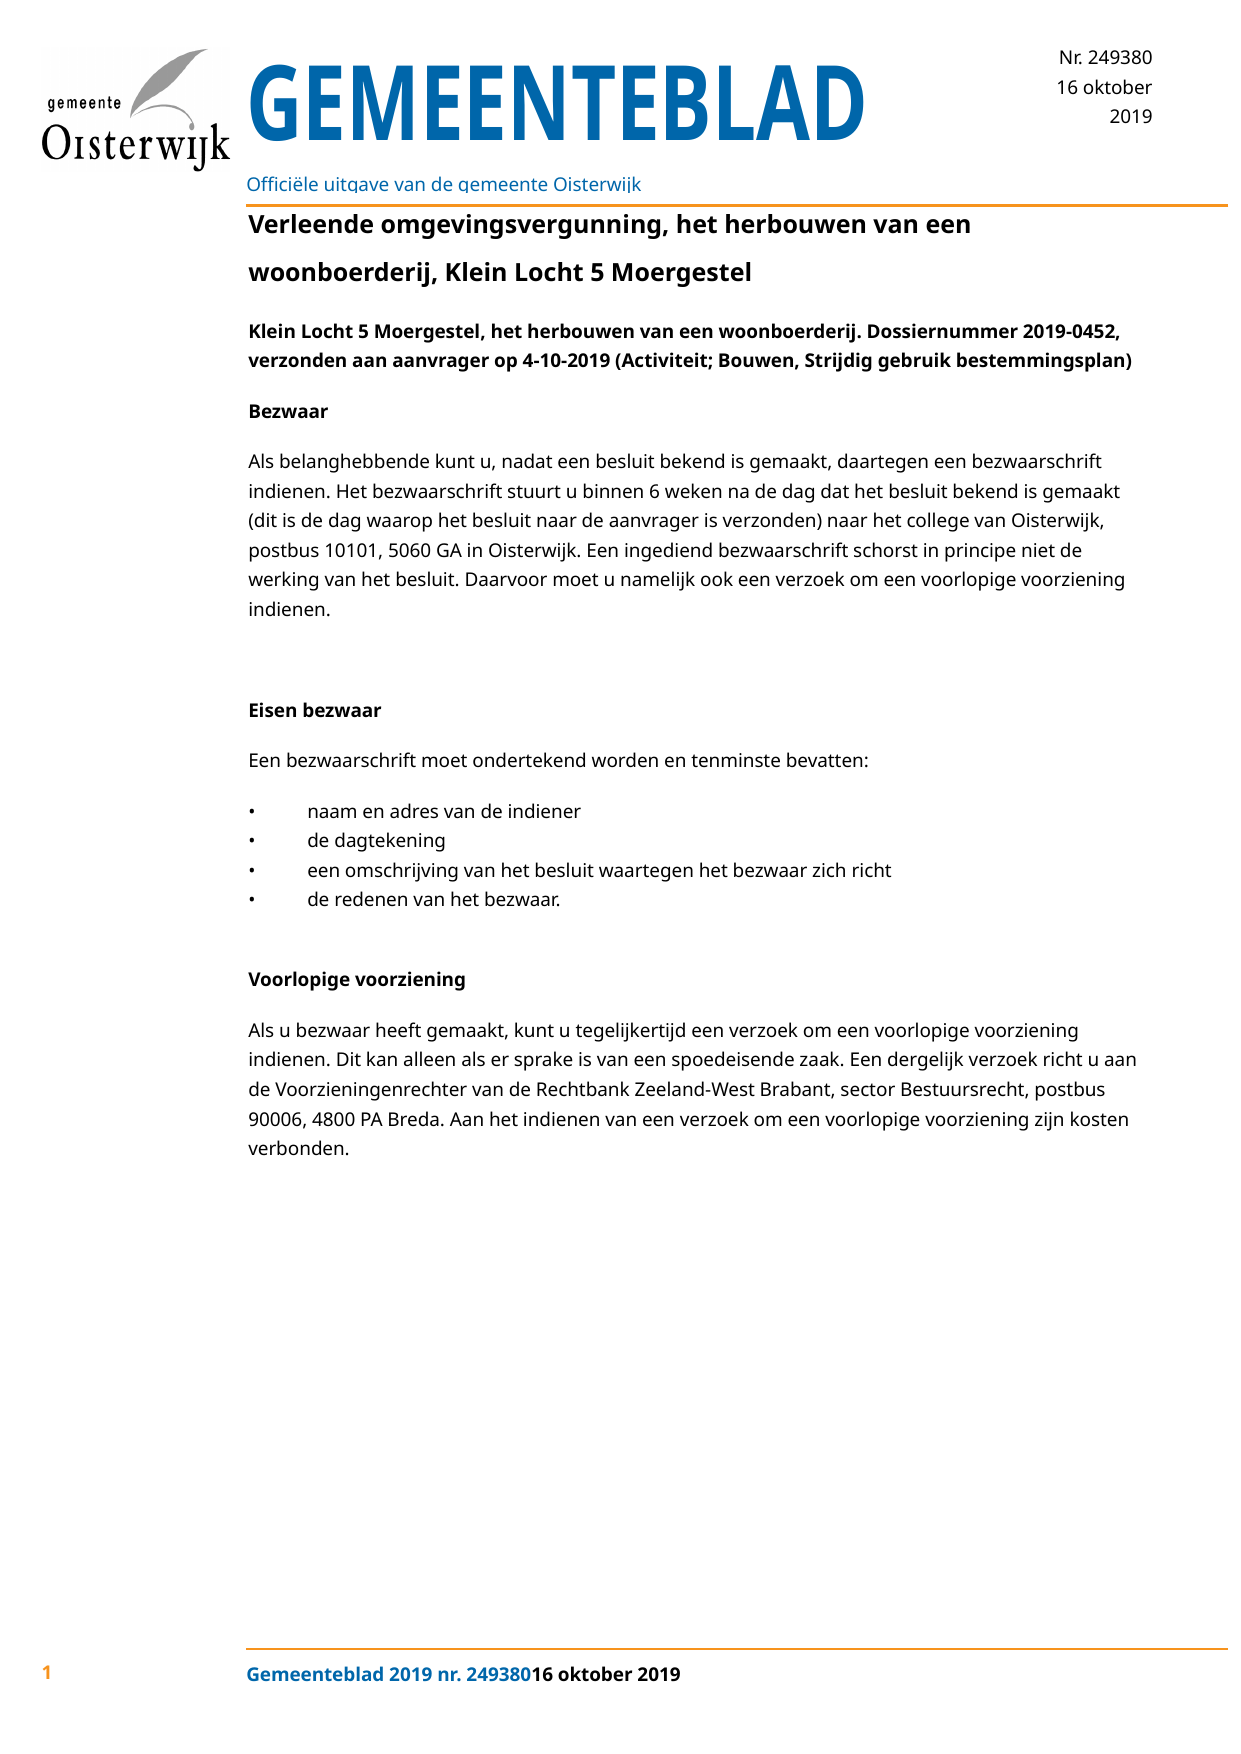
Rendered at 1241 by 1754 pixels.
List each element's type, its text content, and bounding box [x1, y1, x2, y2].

picture [41, 47, 231, 172]
text Als belanghebbende kunt u, nadat een besluit bekend is gemaakt, daartegen een bezwaarschrift indienen. Het bezwaarschrift stuurt u binnen 6 weken na de dag dat het besluit bekend is gemaakt (dit is de dag waarop het besluit naar de aanvrager is verzonden) naar het college van Oisterwijk, postbus 10101, 5060 GA in Oisterwijk. Een ingediend bezwaarschrift schorst in principe niet de werking van het besluit. Daarvoor moet u namelijk ook een verzoek om een voorlopige voorziening indienen. [248, 448, 1152, 622]
text Voorlopige voorziening [248, 967, 1152, 992]
list de dagtekening [248, 827, 1152, 853]
list de redenen van het bezwaar. [248, 887, 1152, 912]
list een omschrijving van het besluit waartegen het bezwaar zich richt [248, 857, 1152, 883]
list naam en adres van de indiener [248, 798, 1152, 824]
text Eisen bezwaar [248, 697, 1152, 723]
text Als u bezwaar heeft gemaakt, kunt u tegelijkertijd een verzoek om een voorlopige voorziening indienen. Dit kan alleen als er sprake is van een spoedeisende zaak. Een dergelijk verzoek richt u aan de Voorzieningenrechter van de Rechtbank Zeeland-West Brabant, sector Bestuursrecht, postbus 90006, 4800 PA Breda. Aan het indienen van een verzoek om een voorlopige voorziening zijn kosten verbonden. [248, 1017, 1152, 1161]
text Verleende omgevingsvergunning, het herbouwen van een woonboerderij, Klein Locht 5 Moergestel [248, 207, 1152, 288]
text Bezwaar [248, 398, 1152, 424]
text Klein Locht 5 Moergestel, het herbouwen van een woonboerderij. Dossiernummer 2019-0452, verzonden aan aanvrager op 4-10-2019 (Activiteit; Bouwen, Strijdig gebruik bestemmingsplan) [248, 318, 1152, 373]
text Een bezwaarschrift moet ondertekend worden en tenminste bevatten: [248, 747, 1152, 773]
